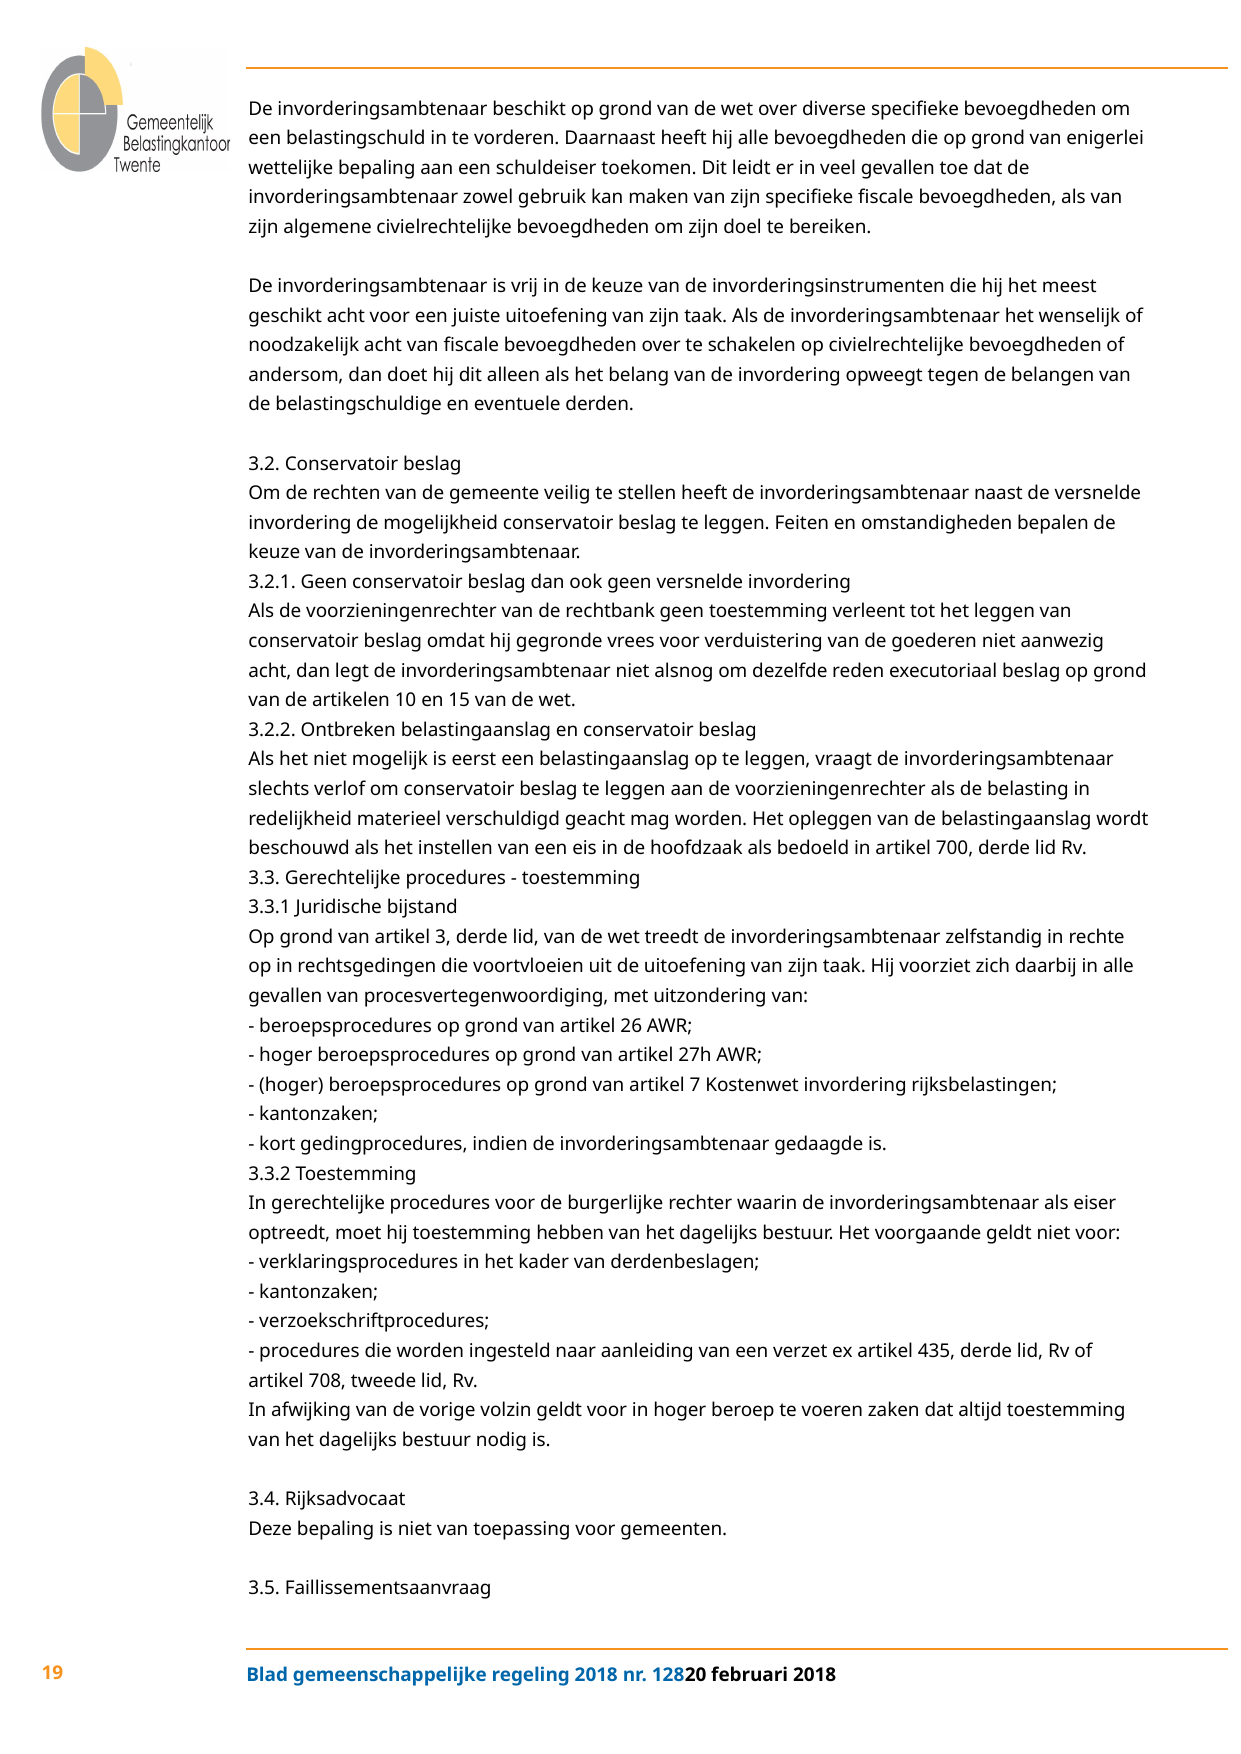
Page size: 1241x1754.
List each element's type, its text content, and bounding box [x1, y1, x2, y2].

text Om de rechten van de gemeente veilig te stellen heeft de invorderingsambtenaar naast de versnelde invordering de mogelijkheid conservatoir beslag te leggen. Feiten en omstandigheden bepalen de keuze van de invorderingsambtenaar. [248, 479, 1152, 564]
text Op grond van artikel 3, derde lid, van de wet treedt de invorderingsambtenaar zelfstandig in rechte op in rechtsgedingen die voortvloeien uit de uitoefening van zijn taak. Hij voorziet zich daarbij in alle gevallen van procesvertegenwoordiging, met uitzondering van: [248, 923, 1152, 1008]
text - verzoekschriftprocedures; [248, 1308, 1152, 1333]
text 3.2.2. Ontbreken belastingaanslag en conservatoir beslag [248, 716, 1152, 742]
text - hoger beroepsprocedures op grond van artikel 27h AWR; [248, 1041, 1152, 1067]
text Als de voorzieningenrechter van de rechtbank geen toestemming verleent tot het leggen van conservatoir beslag omdat hij gegronde vrees voor verduistering van de goederen niet aanwezig acht, dan legt de invorderingsambtenaar niet alsnog om dezelfde reden executoriaal beslag op grond van de artikelen 10 en 15 van de wet. [248, 598, 1152, 712]
text - kantonzaken; [248, 1278, 1152, 1304]
text 3.4. Rijksadvocaat [248, 1485, 1152, 1511]
text - kantonzaken; [248, 1101, 1152, 1126]
text 3.5. Faillissementsaanvraag [248, 1574, 1152, 1600]
text De invorderingsambtenaar beschikt op grond van de wet over diverse specifieke bevoegdheden om een belastingschuld in te vorderen. Daarnaast heeft hij alle bevoegdheden die op grond van enigerlei wettelijke bepaling aan een schuldeiser toekomen. Dit leidt er in veel gevallen toe dat de invorderingsambtenaar zowel gebruik kan maken van zijn specifieke fiscale bevoegdheden, als van zijn algemene civielrechtelijke bevoegdheden om zijn doel te bereiken. [248, 95, 1152, 239]
text In afwijking van de vorige volzin geldt voor in hoger beroep te voeren zaken dat altijd toestemming van het dagelijks bestuur nodig is. [248, 1396, 1152, 1452]
text 3.3.1 Juridische bijstand [248, 893, 1152, 919]
text - (hoger) beroepsprocedures op grond van artikel 7 Kostenwet invordering rijksbelastingen; [248, 1071, 1152, 1097]
text - kort gedingprocedures, indien de invorderingsambtenaar gedaagde is. [248, 1130, 1152, 1156]
text In gerechtelijke procedures voor de burgerlijke rechter waarin de invorderingsambtenaar als eiser optreedt, moet hij toestemming hebben van het dagelijks bestuur. Het voorgaande geldt niet voor: [248, 1189, 1152, 1245]
text 3.2. Conservatoir beslag [248, 450, 1152, 476]
text 3.2.1. Geen conservatoir beslag dan ook geen versnelde invordering [248, 568, 1152, 594]
text - procedures die worden ingesteld naar aanleiding van een verzet ex artikel 435, derde lid, Rv of artikel 708, tweede lid, Rv. [248, 1337, 1152, 1393]
text - verklaringsprocedures in het kader van derdenbeslagen; [248, 1248, 1152, 1274]
text De invorderingsambtenaar is vrij in de keuze van de invorderingsinstrumenten die hij het meest geschikt acht voor een juiste uitoefening van zijn taak. Als de invorderingsambtenaar het wenselijk of noodzakelijk acht van fiscale bevoegdheden over te schakelen op civielrechtelijke bevoegdheden of andersom, dan doet hij dit alleen als het belang van de invordering opweegt tegen de belangen van de belastingschuldige en eventuele derden. [248, 272, 1152, 416]
text Als het niet mogelijk is eerst een belastingaanslag op te leggen, vraagt de invorderingsambtenaar slechts verlof om conservatoir beslag te leggen aan de voorzieningenrechter als de belasting in redelijkheid materieel verschuldigd geacht mag worden. Het opleggen van de belastingaanslag wordt beschouwd als het instellen van een eis in de hoofdzaak als bedoeld in artikel 700, derde lid Rv. [248, 746, 1152, 860]
text 3.3.2 Toestemming [248, 1160, 1152, 1186]
text 3.3. Gerechtelijke procedures - toestemming [248, 864, 1152, 890]
text - beroepsprocedures op grond van artikel 26 AWR; [248, 1012, 1152, 1038]
text Deze bepaling is niet van toepassing voor gemeenten. [248, 1515, 1152, 1541]
picture [41, 47, 231, 172]
